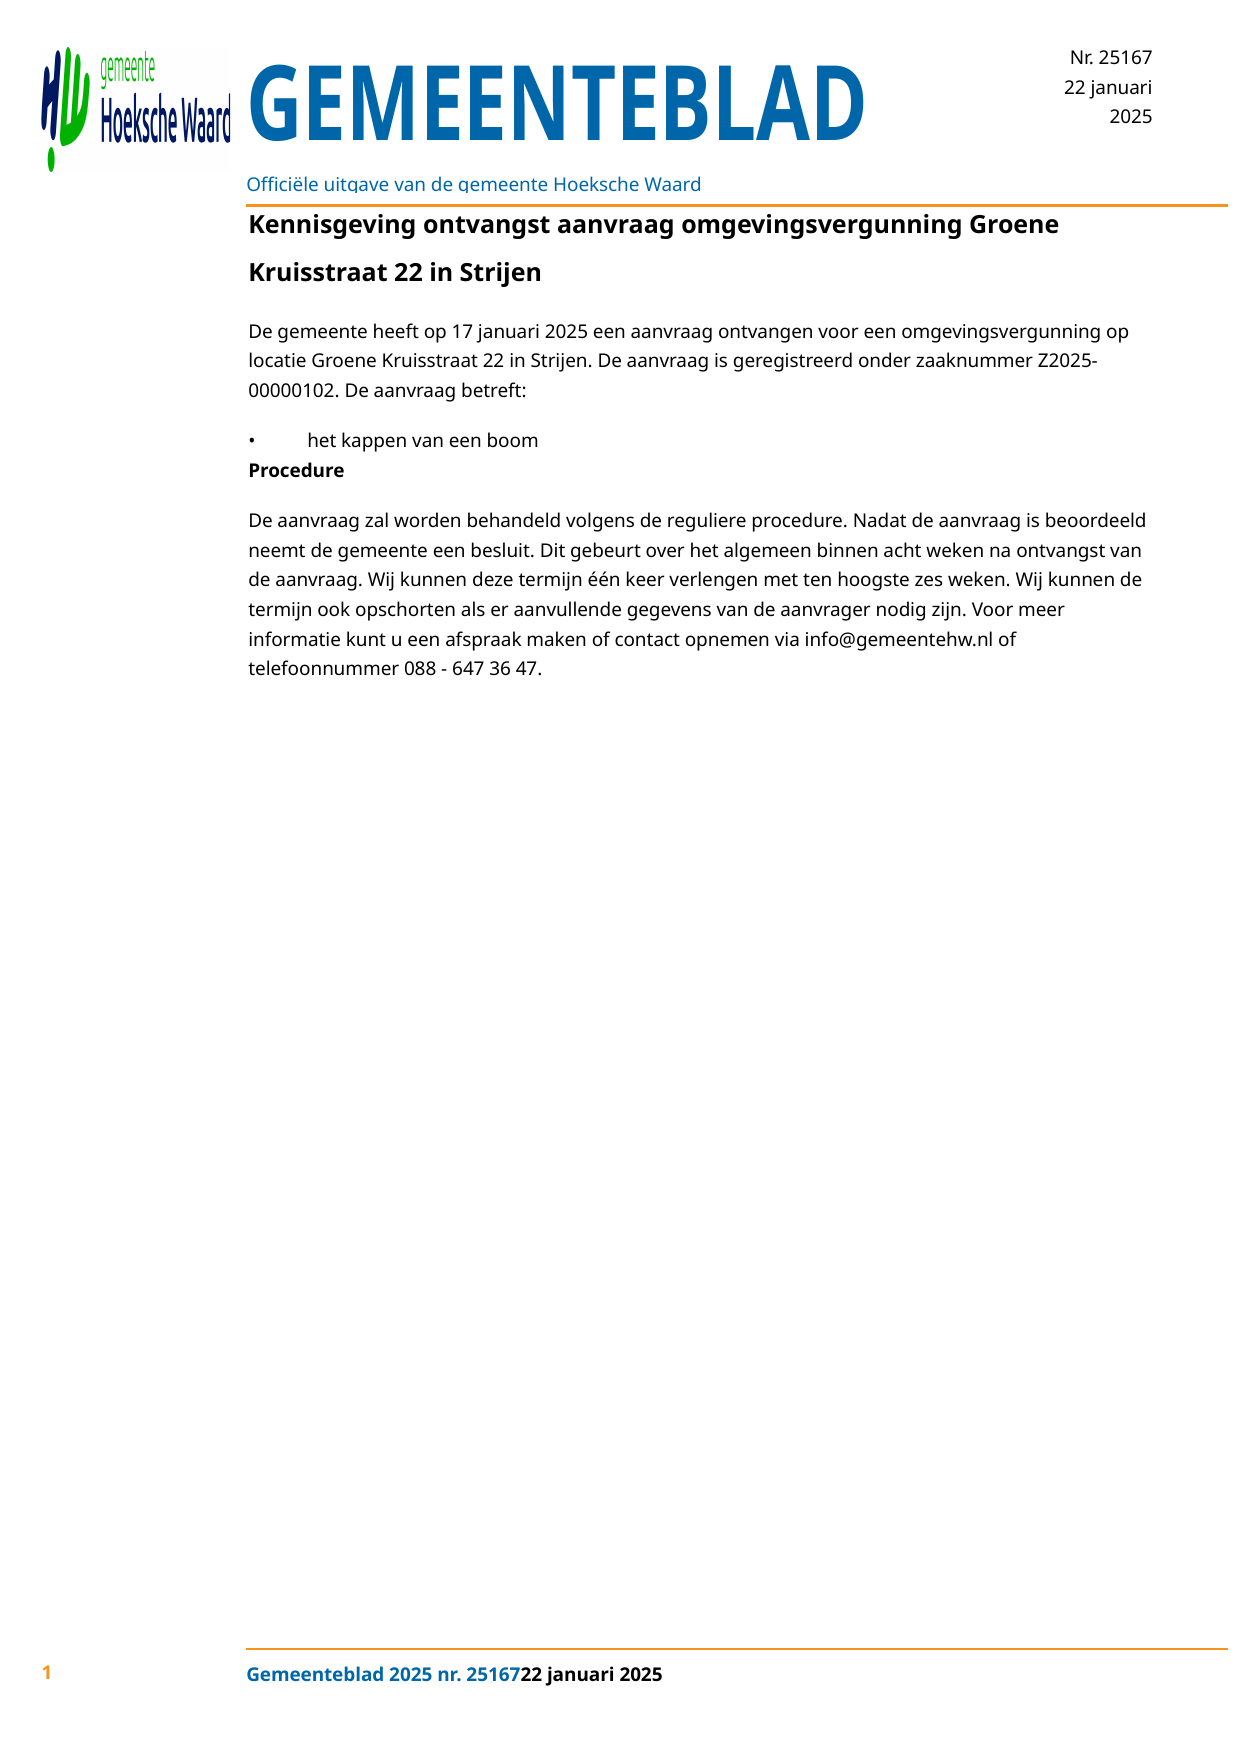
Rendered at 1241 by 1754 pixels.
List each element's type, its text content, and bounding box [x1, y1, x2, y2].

text Procedure [248, 457, 1152, 483]
text De aanvraag zal worden behandeld volgens de reguliere procedure. Nadat de aanvraag is beoordeeld neemt de gemeente een besluit. Dit gebeurt over het algemeen binnen acht weken na ontvangst van de aanvraag. Wij kunnen deze termijn één keer verlengen met ten hoogste zes weken. Wij kunnen de termijn ook opschorten als er aanvullende gegevens van de aanvrager nodig zijn. Voor meer informatie kunt u een afspraak maken of contact opnemen via info@gemeentehw.nl of telefoonnummer 088 - 647 36 47. [248, 507, 1152, 681]
list het kappen van een boom [248, 427, 1152, 453]
picture [41, 47, 231, 172]
text Kennisgeving ontvangst aanvraag omgevingsvergunning Groene Kruisstraat 22 in Strijen [248, 207, 1152, 288]
text De gemeente heeft op 17 januari 2025 een aanvraag ontvangen voor een omgevingsvergunning op locatie Groene Kruisstraat 22 in Strijen. De aanvraag is geregistreerd onder zaaknummer Z2025-00000102. De aanvraag betreft: [248, 318, 1152, 403]
